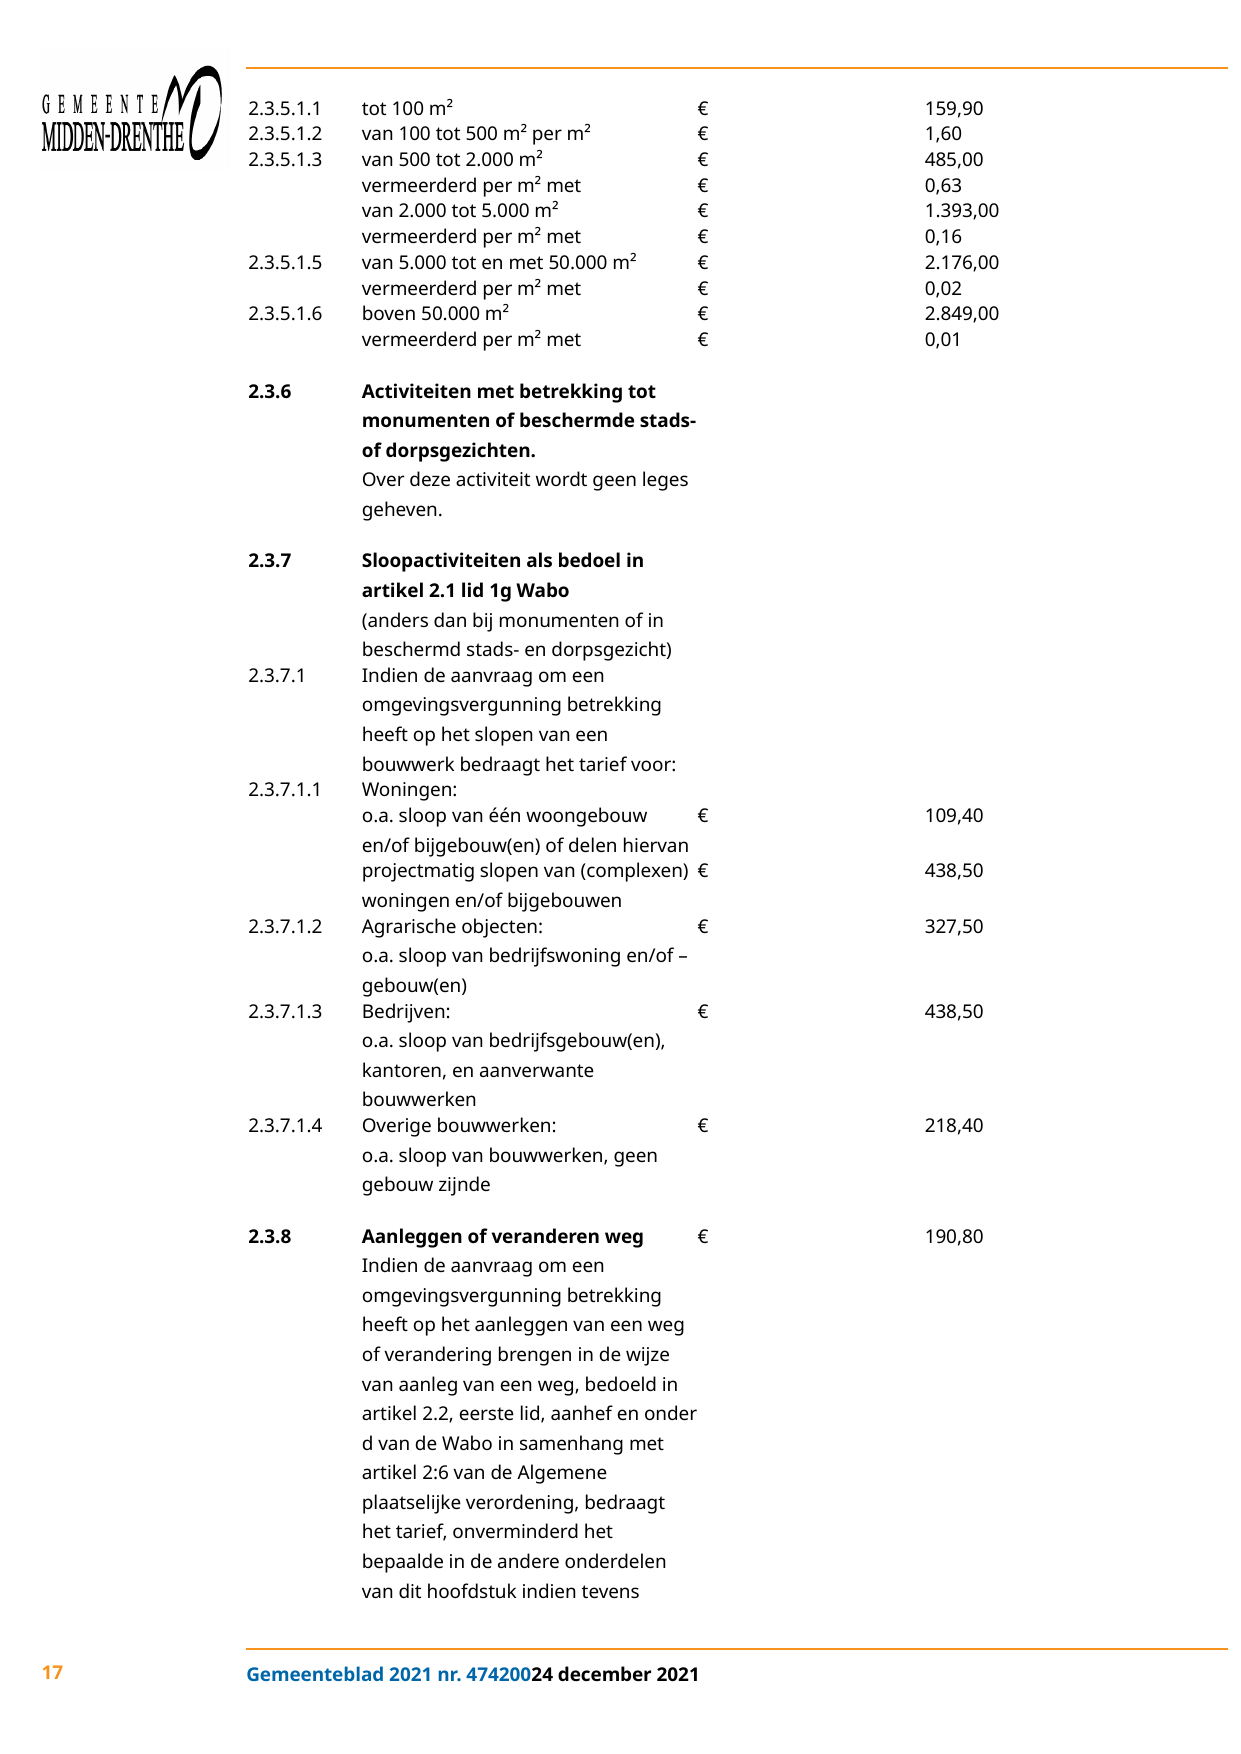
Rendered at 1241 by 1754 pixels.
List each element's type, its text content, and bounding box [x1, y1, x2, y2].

table_cell 2.3.8 [248, 1223, 362, 1604]
table_cell [925, 522, 1152, 548]
table_cell € [697, 1112, 924, 1197]
table_cell [925, 662, 1152, 777]
table_cell [248, 224, 362, 249]
table_cell € [697, 224, 924, 249]
table_cell [925, 352, 1152, 378]
table_cell boven 50.000 m² [362, 301, 697, 326]
table_cell [248, 198, 362, 223]
table_cell 159,90 [925, 95, 1152, 121]
table_cell [697, 378, 924, 522]
table_cell 2.849,00 [925, 301, 1152, 326]
table_cell 2.3.7.1.3 [248, 998, 362, 1112]
table_cell € [697, 858, 924, 913]
picture [41, 47, 231, 172]
table_cell 2.3.7.1.4 [248, 1112, 362, 1197]
table_cell [248, 172, 362, 198]
table_cell [697, 522, 924, 548]
table_cell vermeerderd per m² met [362, 172, 697, 198]
table_cell 2.3.6 [248, 378, 362, 522]
table_cell Woningen: [362, 777, 697, 802]
table_cell [362, 1197, 697, 1223]
table_cell 2.176,00 [925, 249, 1152, 275]
table_cell [248, 858, 362, 913]
table_cell 438,50 [925, 858, 1152, 913]
table_cell 2.3.7 [248, 548, 362, 662]
table_cell Agrarische objecten: o.a. sloop van bedrijfswoning en/of –gebouw(en) [362, 913, 697, 998]
table_cell [697, 1197, 924, 1223]
table_cell 1,60 [925, 121, 1152, 146]
table_cell van 100 tot 500 m² per m² [362, 121, 697, 146]
table_cell [248, 1197, 362, 1223]
table_cell € [697, 326, 924, 352]
table_cell Bedrijven: o.a. sloop van bedrijfsgebouw(en), kantoren, en aanverwante bouwwerken [362, 998, 697, 1112]
table_cell [697, 662, 924, 777]
table_cell [248, 352, 362, 378]
table_cell [248, 326, 362, 352]
table_cell Indien de aanvraag om een omgevingsvergunning betrekking heeft op het slopen van een bouwwerk bedraagt het tarief voor: [362, 662, 697, 777]
table_cell o.a. sloop van één woongebouw en/of bijgebouw(en) of delen hiervan [362, 802, 697, 858]
table_cell 0,01 [925, 326, 1152, 352]
table_cell Activiteiten met betrekking tot monumenten of beschermde stads- of dorpsgezichten. Over deze activiteit wordt geen leges geheven. [362, 378, 697, 522]
table_cell [697, 548, 924, 662]
table_cell 2.3.7.1 [248, 662, 362, 777]
table_cell € [697, 1223, 924, 1604]
table_cell 0,16 [925, 224, 1152, 249]
table_cell 2.3.5.1.2 [248, 121, 362, 146]
table_cell [697, 777, 924, 802]
table_cell 1.393,00 [925, 198, 1152, 223]
table_cell € [697, 95, 924, 121]
table_cell 438,50 [925, 998, 1152, 1112]
table_cell projectmatig slopen van (complexen) woningen en/of bijgebouwen [362, 858, 697, 913]
table_cell [925, 548, 1152, 662]
table_cell Overige bouwwerken: o.a. sloop van bouwwerken, geen gebouw zijnde [362, 1112, 697, 1197]
table_cell vermeerderd per m² met [362, 224, 697, 249]
table_cell [697, 352, 924, 378]
table_cell tot 100 m² [362, 95, 697, 121]
table_cell van 500 tot 2.000 m² [362, 146, 697, 172]
table_cell 0,02 [925, 275, 1152, 301]
table_cell € [697, 998, 924, 1112]
table_cell vermeerderd per m² met [362, 326, 697, 352]
table_cell € [697, 913, 924, 998]
table_cell € [697, 275, 924, 301]
table_cell [925, 1197, 1152, 1223]
table_cell 327,50 [925, 913, 1152, 998]
table_cell van 5.000 tot en met 50.000 m² [362, 249, 697, 275]
table_cell € [697, 146, 924, 172]
table_cell Sloopactiviteiten als bedoel in artikel 2.1 lid 1g Wabo (anders dan bij monumenten of in beschermd stads- en dorpsgezicht) [362, 548, 697, 662]
table_cell Aanleggen of veranderen weg Indien de aanvraag om een omgevingsvergunning betrekking heeft op het aanleggen van een weg of verandering brengen in de wijze van aanleg van een weg, bedoeld in artikel 2.2, eerste lid, aanhef en onder d van de Wabo in samenhang met artikel 2:6 van de Algemene plaatselijke verordening, bedraagt het tarief, onverminderd het bepaalde in de andere onderdelen van dit hoofdstuk indien tevens [362, 1223, 697, 1604]
table_cell [362, 352, 697, 378]
table_cell 190,80 [925, 1223, 1152, 1604]
table_cell 2.3.5.1.5 [248, 249, 362, 275]
table_cell [362, 522, 697, 548]
table_cell van 2.000 tot 5.000 m² [362, 198, 697, 223]
table_cell [248, 802, 362, 858]
table_cell 485,00 [925, 146, 1152, 172]
table_cell [925, 378, 1152, 522]
table_cell [248, 522, 362, 548]
table_cell € [697, 172, 924, 198]
table_cell 2.3.7.1.2 [248, 913, 362, 998]
table_cell € [697, 198, 924, 223]
table_cell 109,40 [925, 802, 1152, 858]
table_cell 2.3.5.1.3 [248, 146, 362, 172]
table_cell [248, 275, 362, 301]
table_cell € [697, 301, 924, 326]
table_cell € [697, 121, 924, 146]
table_cell 0,63 [925, 172, 1152, 198]
table_cell 2.3.7.1.1 [248, 777, 362, 802]
table_cell vermeerderd per m² met [362, 275, 697, 301]
table_cell [925, 777, 1152, 802]
table_cell € [697, 249, 924, 275]
table_cell 218,40 [925, 1112, 1152, 1197]
table_cell € [697, 802, 924, 858]
table_cell 2.3.5.1.6 [248, 301, 362, 326]
table_cell 2.3.5.1.1 [248, 95, 362, 121]
